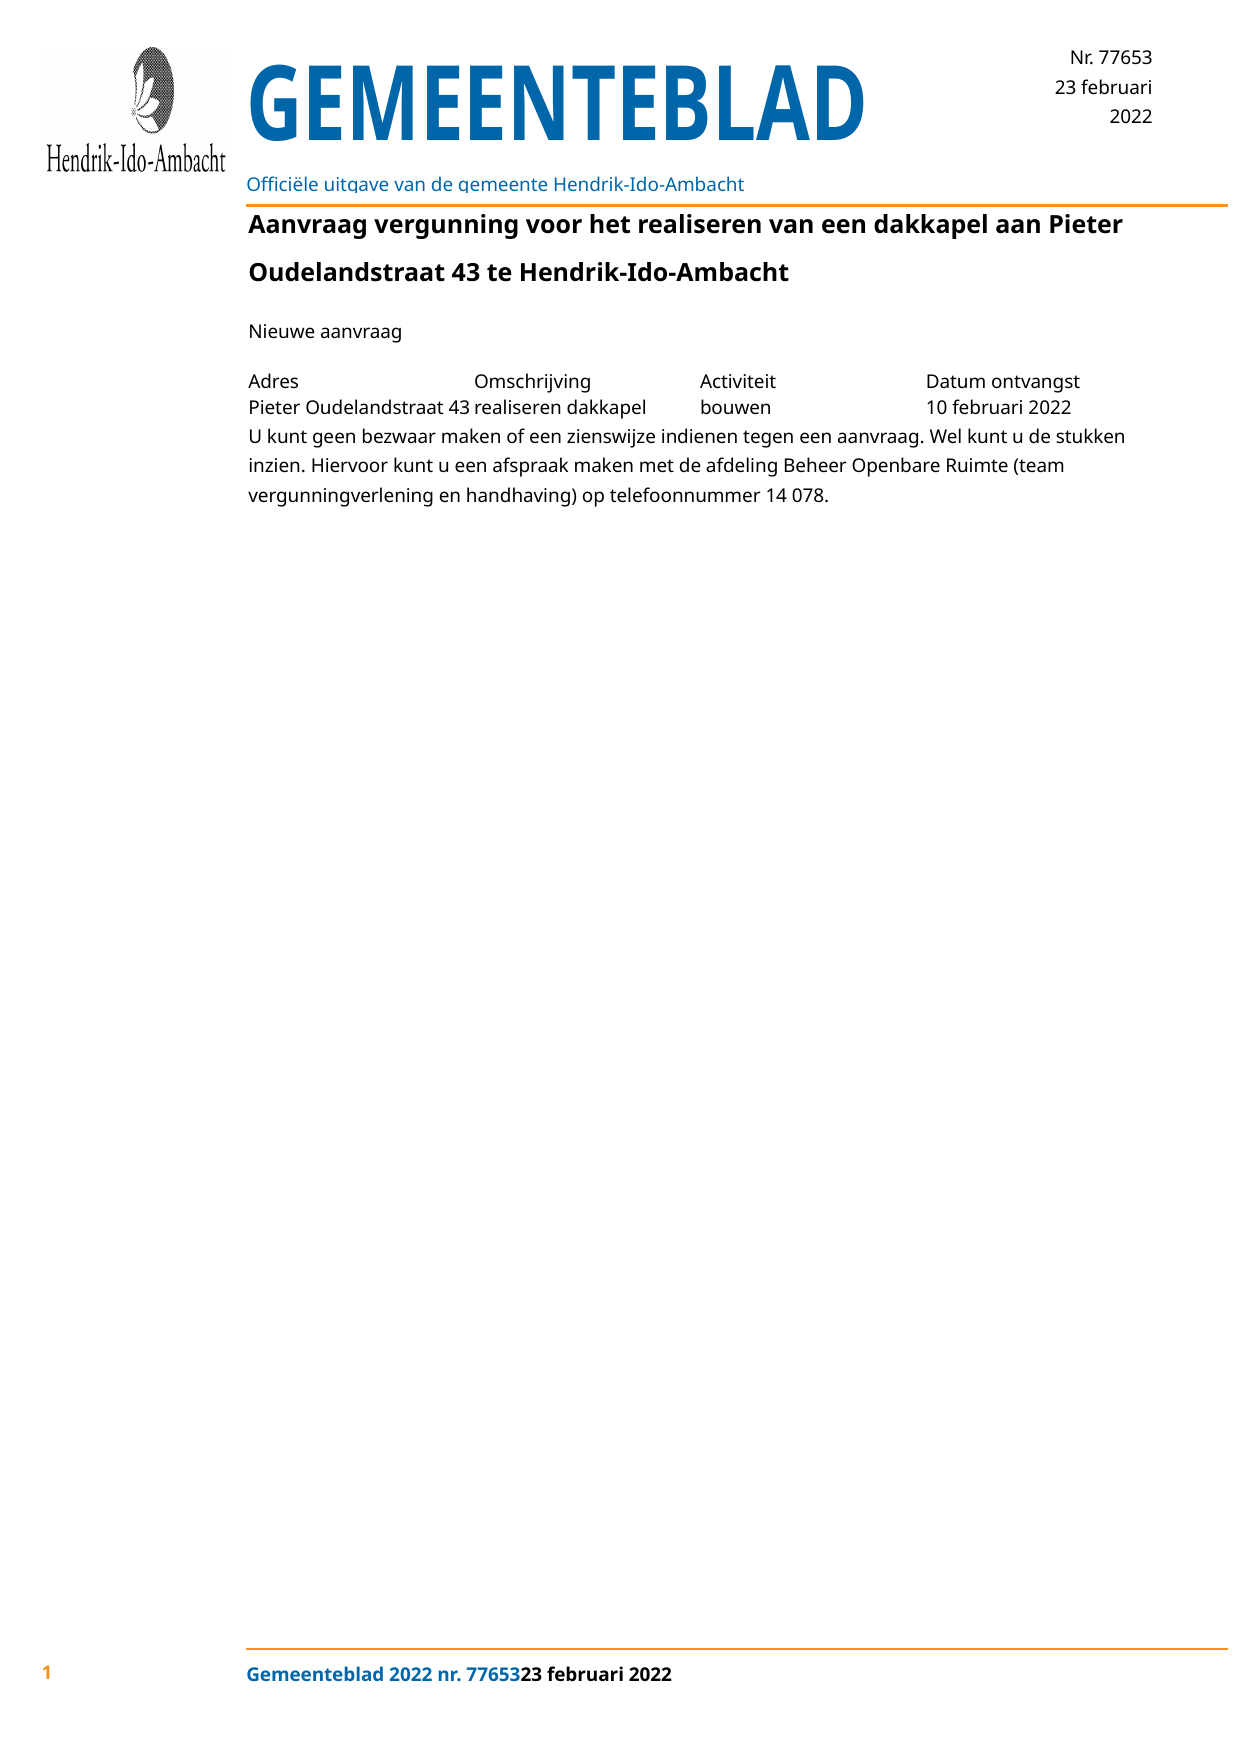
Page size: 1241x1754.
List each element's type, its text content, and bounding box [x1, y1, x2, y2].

table_cell bouwen [700, 394, 926, 420]
text U kunt geen bezwaar maken of een zienswijze indienen tegen een aanvraag. Wel kunt u de stukken inzien. Hiervoor kunt u een afspraak maken met de afdeling Beheer Openbare Ruimte (team vergunningverlening en handhaving) op telefoonnummer 14 078. [248, 423, 1152, 508]
table_cell realiseren dakkapel [474, 394, 700, 420]
table_cell 10 februari 2022 [926, 394, 1152, 420]
table_cell Pieter Oudelandstraat 43 [248, 394, 474, 420]
table_header Activiteit [700, 369, 926, 394]
table_header Omschrijving [474, 369, 700, 394]
table_header Adres [248, 369, 474, 394]
picture [41, 47, 231, 172]
table_header Datum ontvangst [926, 369, 1152, 394]
text Nieuwe aanvraag [248, 318, 1152, 344]
text Aanvraag vergunning voor het realiseren van een dakkapel aan Pieter Oudelandstraat 43 te Hendrik-Ido-Ambacht [248, 207, 1152, 288]
